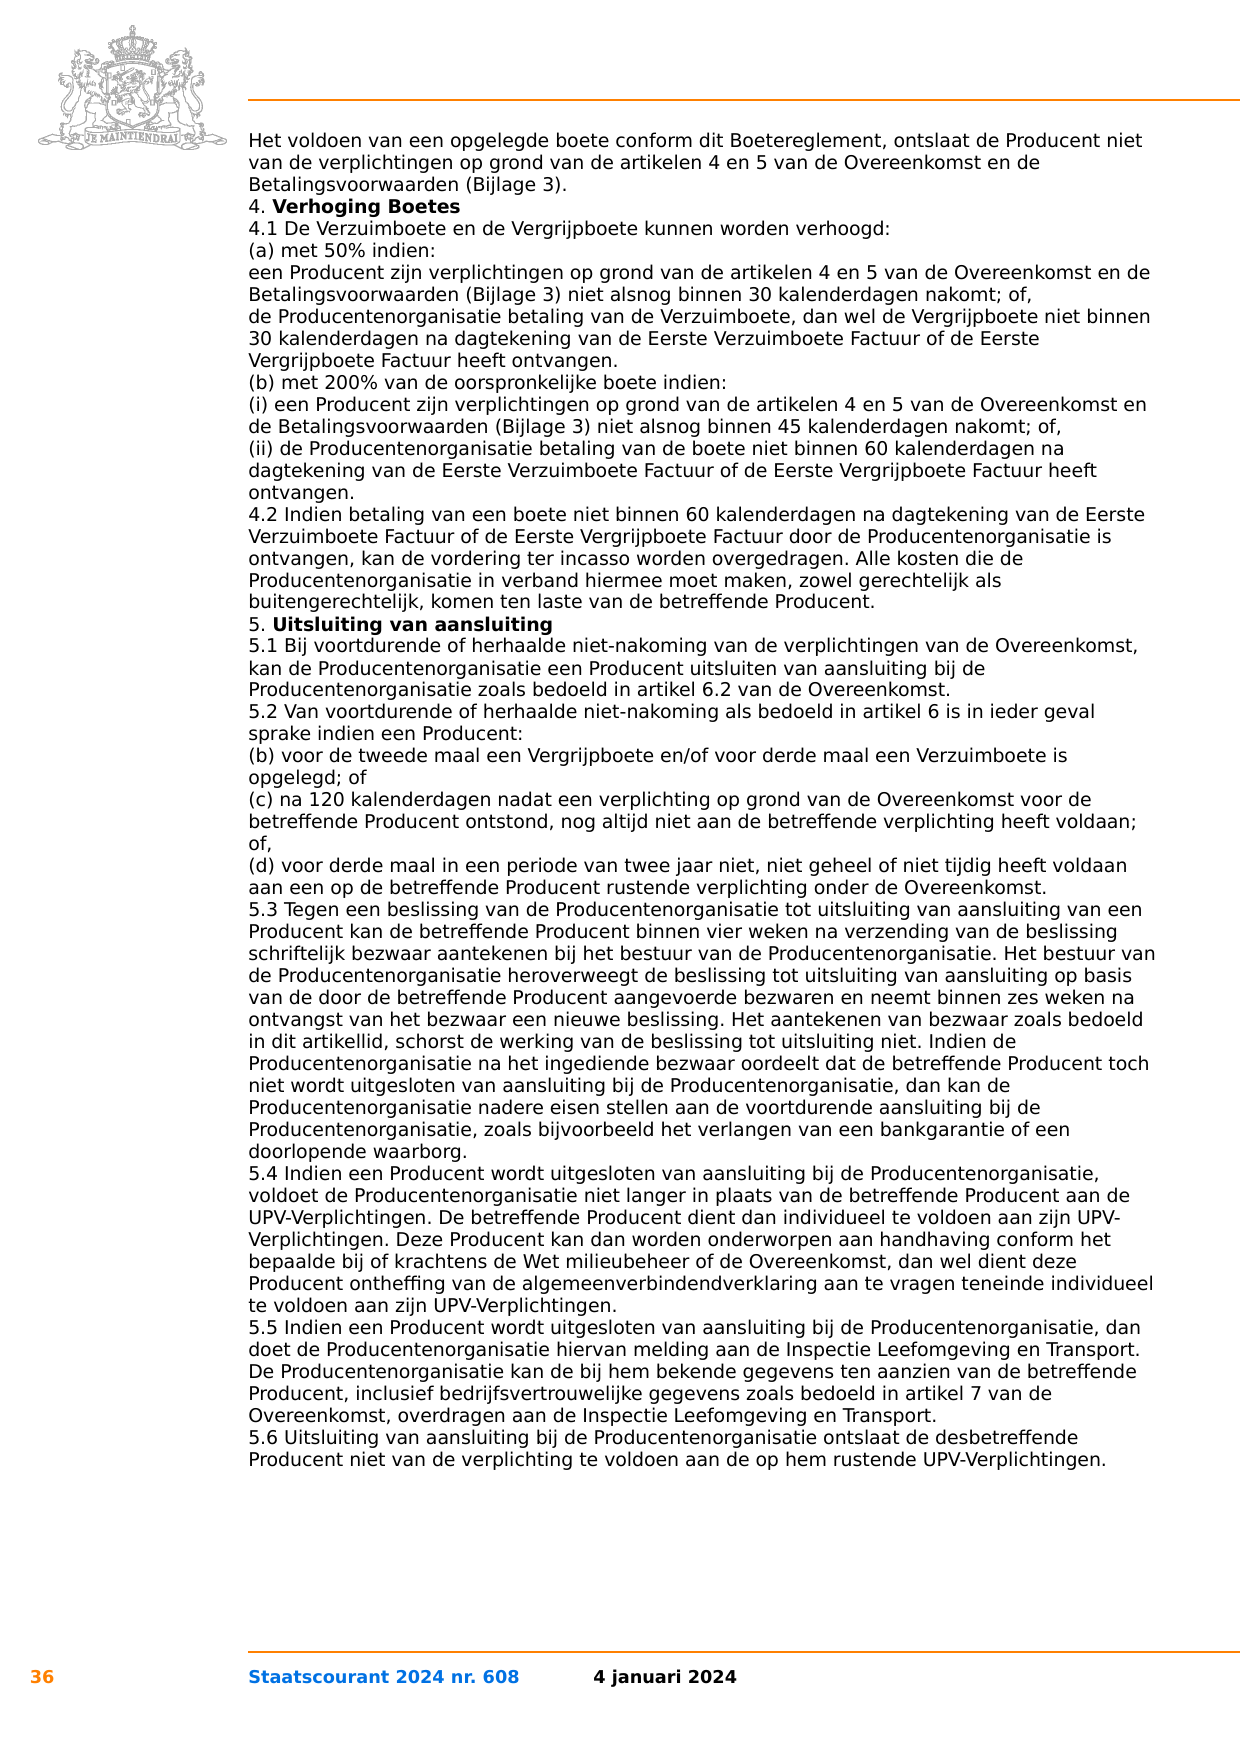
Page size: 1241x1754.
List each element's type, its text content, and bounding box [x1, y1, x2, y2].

text 5.2 Van voortdurende of herhaalde niet-nakoming als bedoeld in artikel 6 is in ieder geval sprake indien een Producent: [248, 701, 1163, 745]
text (i) een Producent zijn verplichtingen op grond van de artikelen 4 en 5 van de Overeenkomst en de Betalingsvoorwaarden (Bijlage 3) niet alsnog binnen 45 kalenderdagen nakomt; of, [248, 394, 1163, 438]
text Het voldoen van een opgelegde boete conform dit Boetereglement, ontslaat de Producent niet van de verplichtingen op grond van de artikelen 4 en 5 van de Overeenkomst en de Betalingsvoorwaarden (Bijlage 3). [248, 130, 1163, 196]
text 5.5 Indien een Producent wordt uitgesloten van aansluiting bij de Producentenorganisatie, dan doet de Producentenorganisatie hiervan melding aan de Inspectie Leefomgeving en Transport. De Producentenorganisatie kan de bij hem bekende gegevens ten aanzien van de betreffende Producent, inclusief bedrijfsvertrouwelijke gegevens zoals bedoeld in artikel 7 van de Overeenkomst, overdragen aan de Inspectie Leefomgeving en Transport. [248, 1317, 1163, 1427]
text 5.6 Uitsluiting van aansluiting bij de Producentenorganisatie ontslaat de desbetreffende Producent niet van de verplichting te voldoen aan de op hem rustende UPV-Verplichtingen. [248, 1427, 1163, 1471]
text een Producent zijn verplichtingen op grond van de artikelen 4 en 5 van de Overeenkomst en de Betalingsvoorwaarden (Bijlage 3) niet alsnog binnen 30 kalenderdagen nakomt; of, [248, 262, 1163, 306]
text 5.3 Tegen een beslissing van de Producentenorganisatie tot uitsluiting van aansluiting van een Producent kan de betreffende Producent binnen vier weken na verzending van de beslissing schriftelijk bezwaar aantekenen bij het bestuur van de Producentenorganisatie. Het bestuur van de Producentenorganisatie heroverweegt de beslissing tot uitsluiting van aansluiting op basis van de door de betreffende Producent aangevoerde bezwaren en neemt binnen zes weken na ontvangst van het bezwaar een nieuwe beslissing. Het aantekenen van bezwaar zoals bedoeld in dit artikellid, schorst de werking van de beslissing tot uitsluiting niet. Indien de Producentenorganisatie na het ingediende bezwaar oordeelt dat de betreffende Producent toch niet wordt uitgesloten van aansluiting bij de Producentenorganisatie, dan kan de Producentenorganisatie nadere eisen stellen aan de voortdurende aansluiting bij de Producentenorganisatie, zoals bijvoorbeeld het verlangen van een bankgarantie of een doorlopende waarborg. [248, 899, 1163, 1163]
text 4.2 Indien betaling van een boete niet binnen 60 kalenderdagen na dagtekening van de Eerste Verzuimboete Factuur of de Eerste Vergrijpboete Factuur door de Producentenorganisatie is ontvangen, kan de vordering ter incasso worden overgedragen. Alle kosten die de Producentenorganisatie in verband hiermee moet maken, zowel gerechtelijk als buitengerechtelijk, komen ten laste van de betreffende Producent. [248, 503, 1163, 613]
text (a) met 50% indien: [248, 240, 1163, 262]
picture [38, 25, 227, 150]
text (c) na 120 kalenderdagen nadat een verplichting op grond van de Overeenkomst voor de betreffende Producent ontstond, nog altijd niet aan de betreffende verplichting heeft voldaan; of, [248, 789, 1163, 855]
text (b) met 200% van de oorspronkelijke boete indien: [248, 372, 1163, 394]
text 5. Uitsluiting van aansluiting [248, 613, 1163, 635]
text de Producentenorganisatie betaling van de Verzuimboete, dan wel de Vergrijpboete niet binnen 30 kalenderdagen na dagtekening van de Eerste Verzuimboete Factuur of de Eerste Vergrijpboete Factuur heeft ontvangen. [248, 306, 1163, 372]
text 4.1 De Verzuimboete en de Vergrijpboete kunnen worden verhoogd: [248, 218, 1163, 240]
text 4. Verhoging Boetes [248, 196, 1163, 218]
text 5.1 Bij voortdurende of herhaalde niet-nakoming van de verplichtingen van de Overeenkomst, kan de Producentenorganisatie een Producent uitsluiten van aansluiting bij de Producentenorganisatie zoals bedoeld in artikel 6.2 van de Overeenkomst. [248, 635, 1163, 701]
text (b) voor de tweede maal een Vergrijpboete en/of voor derde maal een Verzuimboete is opgelegd; of [248, 745, 1163, 789]
text (d) voor derde maal in een periode van twee jaar niet, niet geheel of niet tijdig heeft voldaan aan een op de betreffende Producent rustende verplichting onder de Overeenkomst. [248, 855, 1163, 899]
text (ii) de Producentenorganisatie betaling van de boete niet binnen 60 kalenderdagen na dagtekening van de Eerste Verzuimboete Factuur of de Eerste Vergrijpboete Factuur heeft ontvangen. [248, 438, 1163, 503]
text 5.4 Indien een Producent wordt uitgesloten van aansluiting bij de Producentenorganisatie, voldoet de Producentenorganisatie niet langer in plaats van de betreffende Producent aan de UPV-Verplichtingen. De betreffende Producent dient dan individueel te voldoen aan zijn UPV-Verplichtingen. Deze Producent kan dan worden onderworpen aan handhaving conform het bepaalde bij of krachtens de Wet milieubeheer of de Overeenkomst, dan wel dient deze Producent ontheffing van de algemeenverbindendverklaring aan te vragen teneinde individueel te voldoen aan zijn UPV-Verplichtingen. [248, 1163, 1163, 1317]
